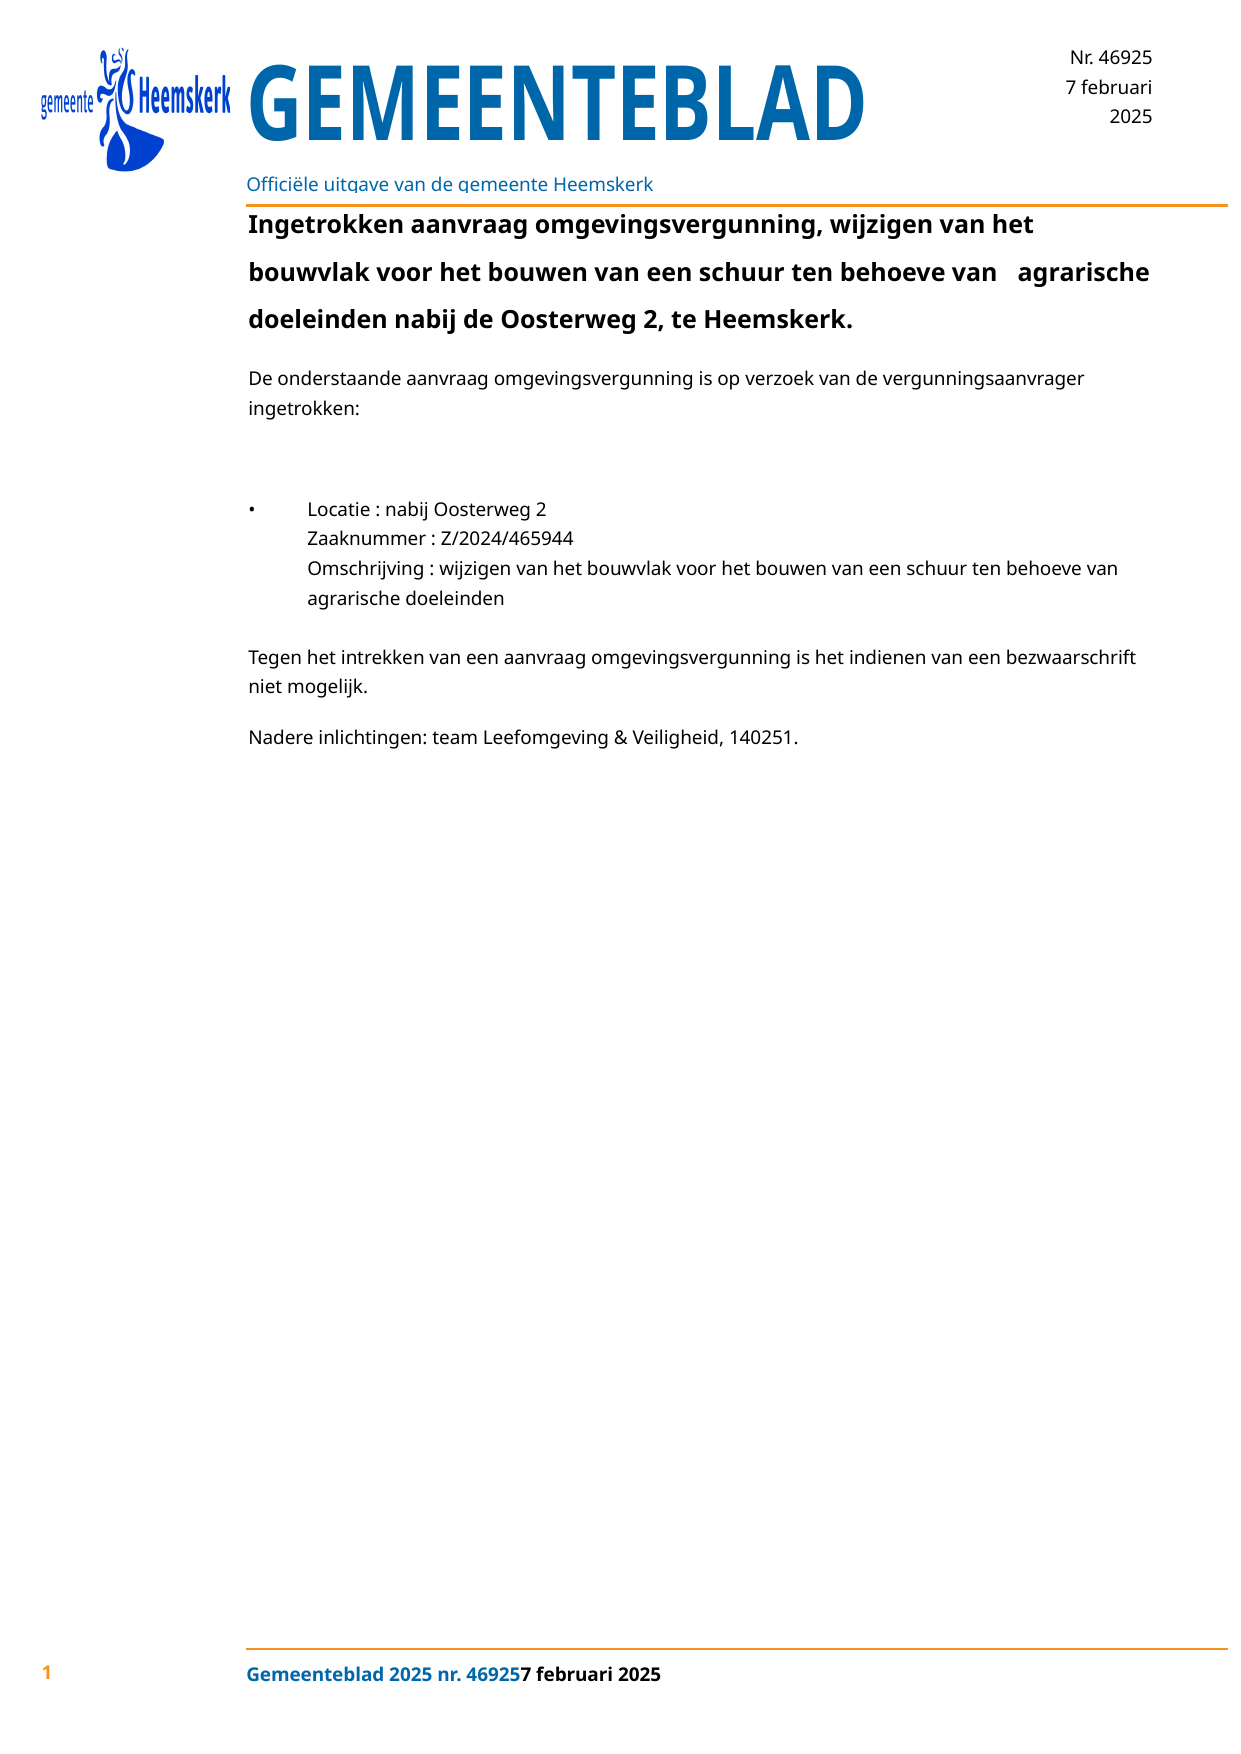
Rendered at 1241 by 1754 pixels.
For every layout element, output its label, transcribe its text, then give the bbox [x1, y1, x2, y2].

text Ingetrokken aanvraag omgevingsvergunning, wijzigen van het bouwvlak voor het bouwen van een schuur ten behoeve van agrarische doeleinden nabij de Oosterweg 2, te Heemskerk. [248, 207, 1152, 336]
list Omschrijving : wijzigen van het bouwvlak voor het bouwen van een schuur ten behoeve van agrarische doeleinden [248, 555, 1152, 610]
list Locatie : nabij Oosterweg 2 [248, 496, 1152, 522]
text Nadere inlichtingen: team Leefomgeving & Veiligheid, 140251. [248, 724, 1152, 749]
list Zaaknummer : Z/2024/465944 [248, 526, 1152, 551]
text De onderstaande aanvraag omgevingsvergunning is op verzoek van de vergunningsaanvrager ingetrokken: [248, 366, 1152, 421]
text Tegen het intrekken van een aanvraag omgevingsvergunning is het indienen van een bezwaarschrift niet mogelijk. [248, 644, 1152, 699]
picture [41, 47, 231, 172]
